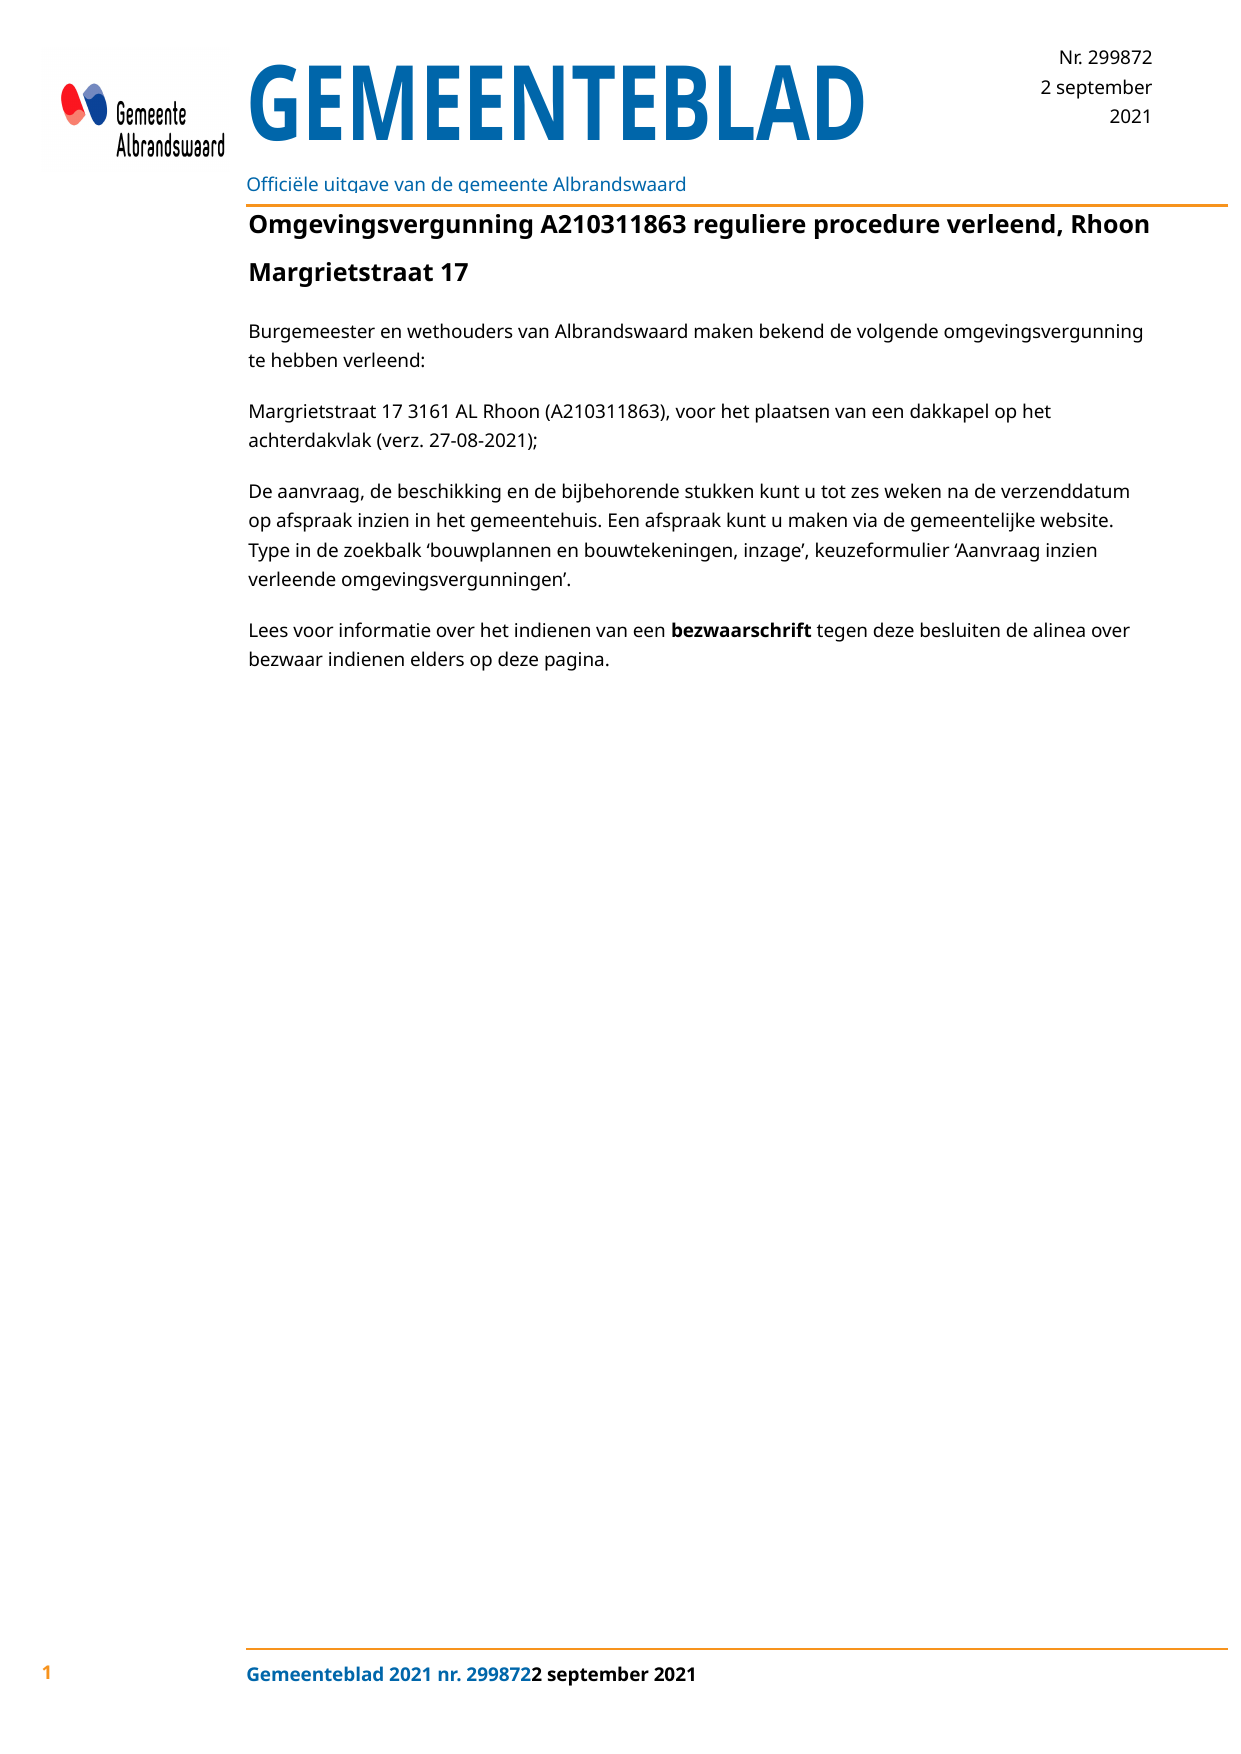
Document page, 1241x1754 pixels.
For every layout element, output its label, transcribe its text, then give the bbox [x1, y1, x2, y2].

text Margrietstraat 17 3161 AL Rhoon (A210311863), voor het plaatsen van een dakkapel op het achterdakvlak (verz. 27-08-2021); [248, 398, 1152, 453]
text Burgemeester en wethouders van Albrandswaard maken bekend de volgende omgevingsvergunning te hebben verleend: [248, 318, 1152, 373]
text Lees voor informatie over het indienen van een bezwaarschrift tegen deze besluiten de alinea over bezwaar indienen elders op deze pagina. [248, 617, 1152, 672]
text Omgevingsvergunning A210311863 reguliere procedure verleend, Rhoon Margrietstraat 17 [248, 207, 1152, 288]
picture [41, 47, 231, 172]
text De aanvraag, de beschikking en de bijbehorende stukken kunt u tot zes weken na de verzenddatum op afspraak inzien in het gemeentehuis. Een afspraak kunt u maken via de gemeentelijke website. Type in de zoekbalk ‘bouwplannen en bouwtekeningen, inzage’, keuzeformulier ‘Aanvraag inzien verleende omgevingsvergunningen’. [248, 478, 1152, 592]
